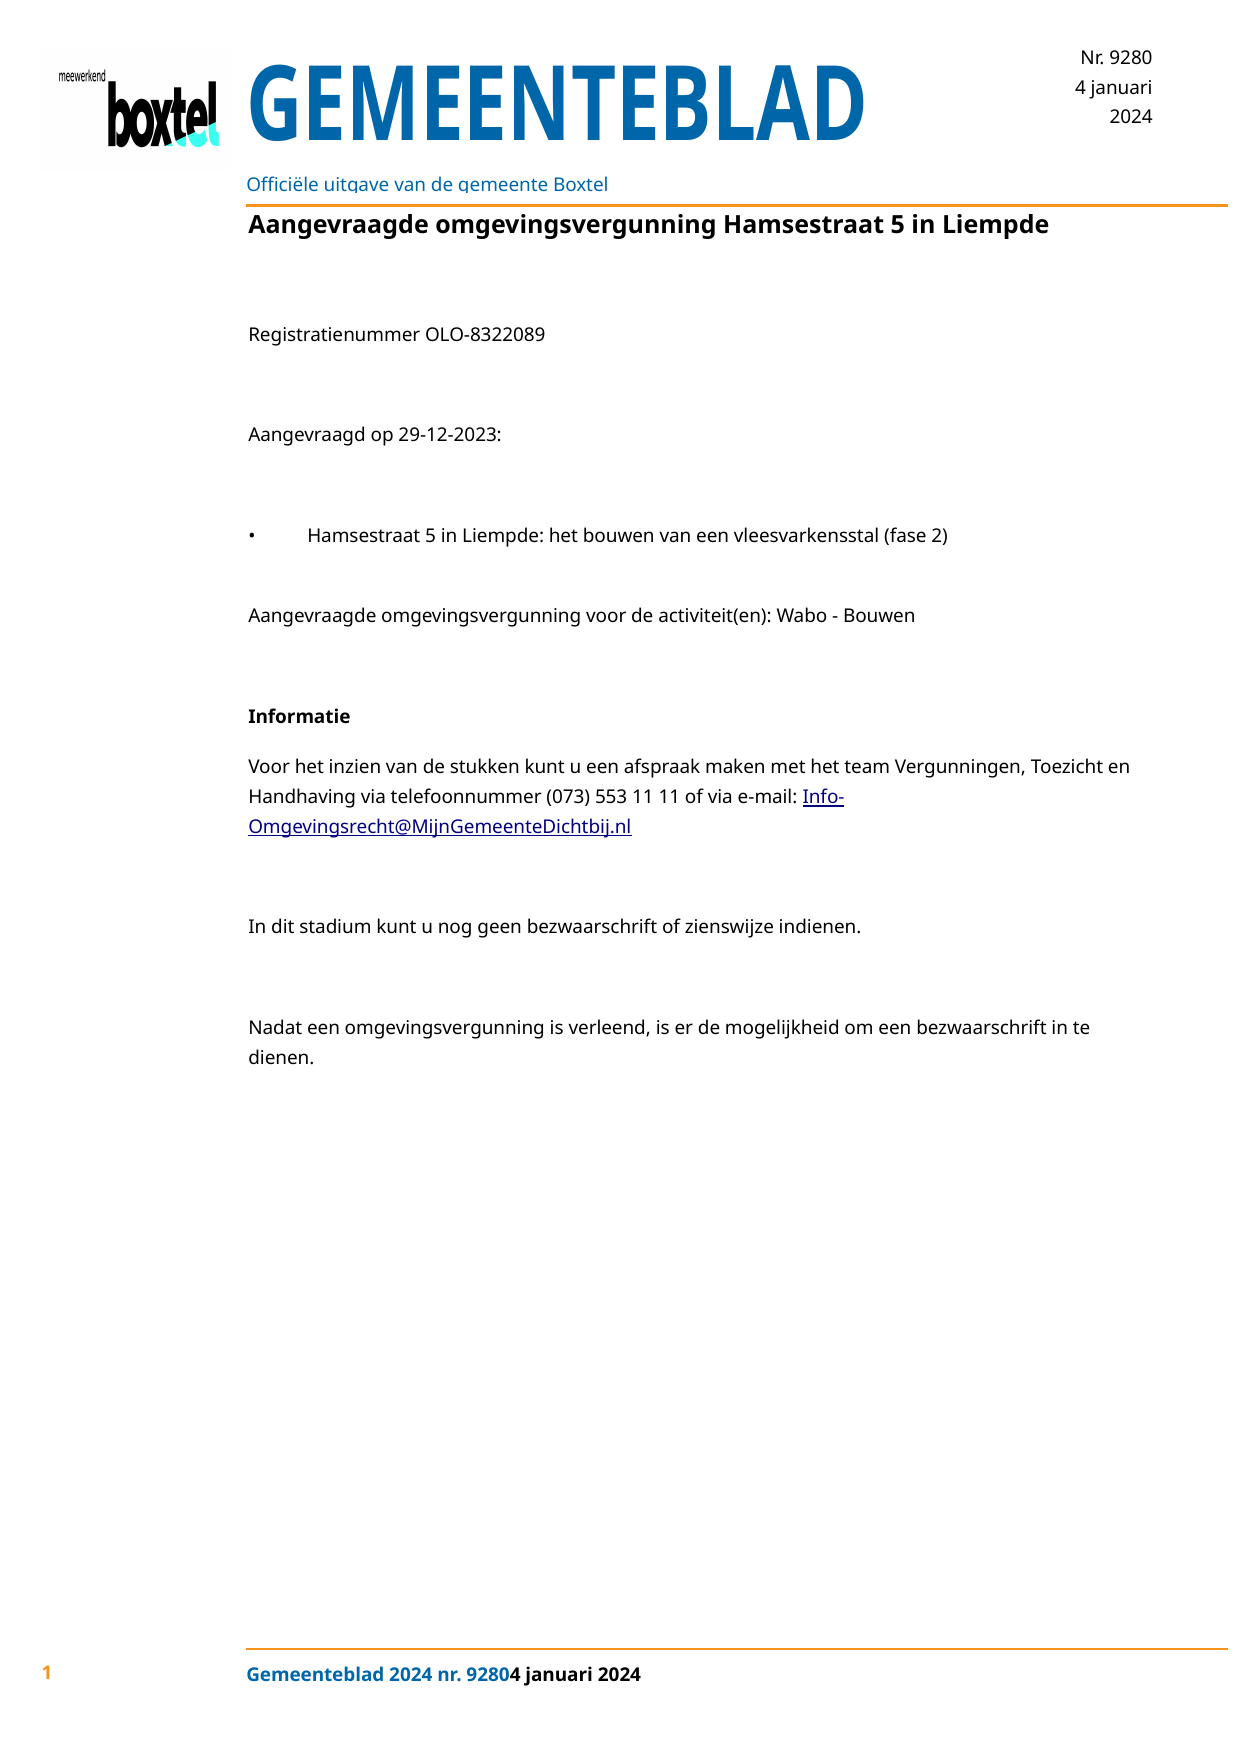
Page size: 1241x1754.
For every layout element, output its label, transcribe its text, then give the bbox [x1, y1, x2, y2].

text Aangevraagde omgevingsvergunning voor de activiteit(en): Wabo - Bouwen [248, 602, 1152, 628]
text In dit stadium kunt u nog geen bezwaarschrift of zienswijze indienen. [248, 914, 1152, 939]
text Voor het inzien van de stukken kunt u een afspraak maken met het team Vergunningen, Toezicht en Handhaving via telefoonnummer (073) 553 11 11 of via e-mail: Info-Omgevingsrecht@MijnGemeenteDichtbij.nl [248, 754, 1152, 838]
picture [41, 47, 231, 172]
text Aangevraagde omgevingsvergunning Hamsestraat 5 in Liempde [248, 207, 1152, 241]
text Informatie [248, 703, 1152, 729]
text Registratienummer OLO-8322089 [248, 321, 1152, 346]
list Hamsestraat 5 in Liempde: het bouwen van een vleesvarkensstal (fase 2) [248, 522, 1152, 548]
text Aangevraagd op 29-12-2023: [248, 422, 1152, 447]
text Nadat een omgevingsvergunning is verleend, is er de mogelijkheid om een bezwaarschrift in te dienen. [248, 1014, 1152, 1070]
